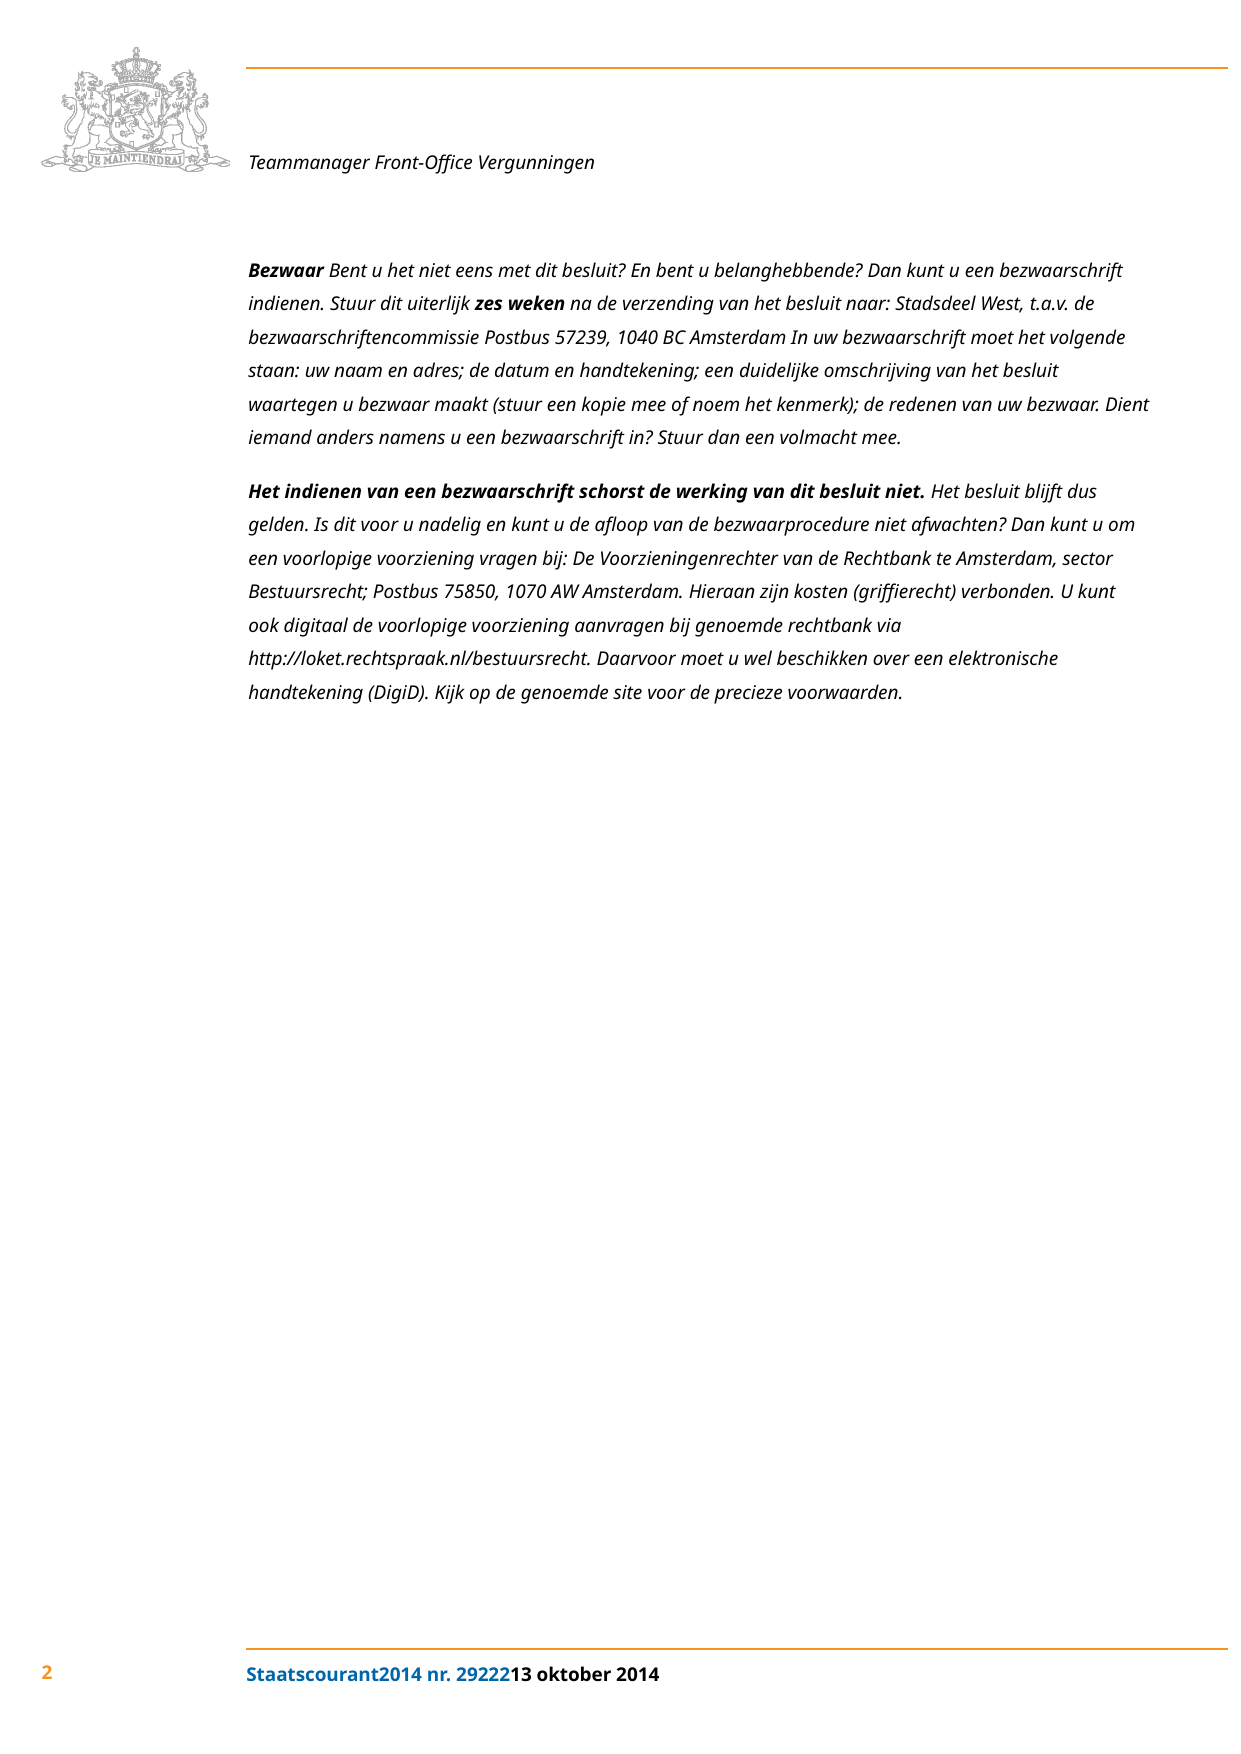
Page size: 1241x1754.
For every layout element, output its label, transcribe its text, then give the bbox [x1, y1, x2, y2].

text Bezwaar Bent u het niet eens met dit besluit? En bent u belanghebbende? Dan kunt u een bezwaarschrift indienen. Stuur dit uiterlijk zes weken na de verzending van het besluit naar: Stadsdeel West, t.a.v. de bezwaarschriftencommissie Postbus 57239, 1040 BC Amsterdam In uw bezwaarschrift moet het volgende staan: uw naam en adres; de datum en handtekening; een duidelijke omschrijving van het besluit waartegen u bezwaar maakt (stuur een kopie mee of noem het kenmerk); de redenen van uw bezwaar. Dient iemand anders namens u een bezwaarschrift in? Stuur dan een volmacht mee. [248, 257, 1152, 450]
text Teammanager Front-Office Vergunningen [248, 149, 1152, 174]
picture [41, 47, 231, 172]
text Het indienen van een bezwaarschrift schorst de werking van dit besluit niet. Het besluit blijft dus gelden. Is dit voor u nadelig en kunt u de afloop van de bezwaarprocedure niet afwachten? Dan kunt u om een voorlopige voorziening vragen bij: De Voorzieningenrechter van de Rechtbank te Amsterdam, sector Bestuursrecht; Postbus 75850, 1070 AW Amsterdam. Hieraan zijn kosten (griffierecht) verbonden. U kunt ook digitaal de voorlopige voorziening aanvragen bij genoemde rechtbank via http://loket.rechtspraak.nl/bestuursrecht. Daarvoor moet u wel beschikken over een elektronische handtekening (DigiD). Kijk op de genoemde site voor de precieze voorwaarden. [248, 478, 1152, 704]
